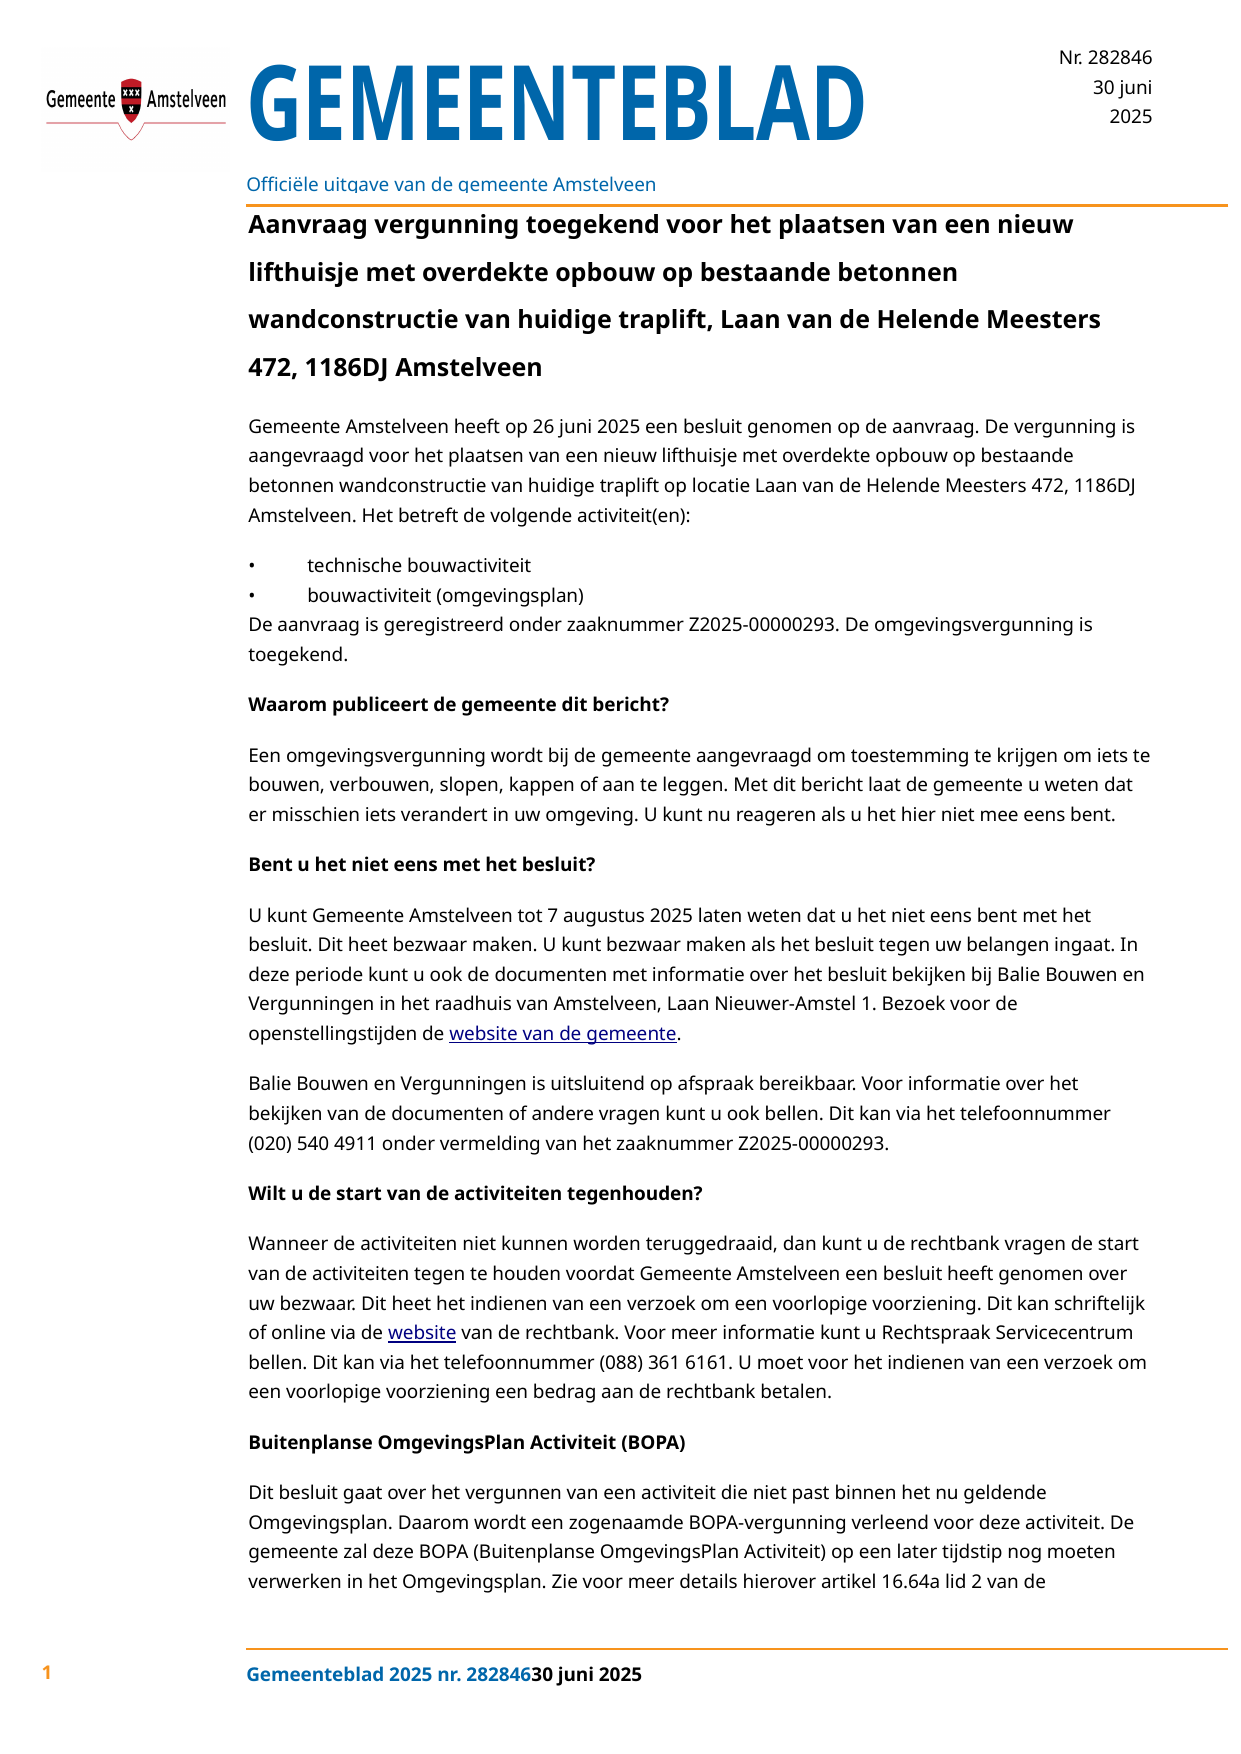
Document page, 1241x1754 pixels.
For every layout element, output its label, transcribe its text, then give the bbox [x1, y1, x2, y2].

list technische bouwactiviteit [248, 552, 1152, 578]
text Dit besluit gaat over het vergunnen van een activiteit die niet past binnen het nu geldende Omgevingsplan. Daarom wordt een zogenaamde BOPA-vergunning verleend voor deze activiteit. De gemeente zal deze BOPA (Buitenplanse OmgevingsPlan Activiteit) op een later tijdstip nog moeten verwerken in het Omgevingsplan. Zie voor meer details hierover artikel 16.64a lid 2 van de [248, 1479, 1152, 1594]
text De aanvraag is geregistreerd onder zaaknummer Z2025-00000293. De omgevingsvergunning is toegekend. [248, 611, 1152, 667]
text Bent u het niet eens met het besluit? [248, 851, 1152, 877]
text Wilt u de start van de activiteiten tegenhouden? [248, 1180, 1152, 1206]
text Wanneer de activiteiten niet kunnen worden teruggedraaid, dan kunt u de rechtbank vragen de start van de activiteiten tegen te houden voordat Gemeente Amstelveen een besluit heeft genomen over uw bezwaar. Dit heet het indienen van een verzoek om een voorlopige voorziening. Dit kan schriftelijk of online via de website van de rechtbank. Voor meer informatie kunt u Rechtspraak Servicecentrum bellen. Dit kan via het telefoonnummer (088) 361 6161. U moet voor het indienen van een verzoek om een voorlopige voorziening een bedrag aan de rechtbank betalen. [248, 1231, 1152, 1404]
text U kunt Gemeente Amstelveen tot 7 augustus 2025 laten weten dat u het niet eens bent met het besluit. Dit heet bezwaar maken. U kunt bezwaar maken als het besluit tegen uw belangen ingaat. In deze periode kunt u ook de documenten met informatie over het besluit bekijken bij Balie Bouwen en Vergunningen in het raadhuis van Amstelveen, Laan Nieuwer-Amstel 1. Bezoek voor de openstellingstijden de website van de gemeente. [248, 902, 1152, 1046]
text Waarom publiceert de gemeente dit bericht? [248, 691, 1152, 717]
list bouwactiviteit (omgevingsplan) [248, 582, 1152, 608]
text Buitenplanse OmgevingsPlan Activiteit (BOPA) [248, 1429, 1152, 1455]
text Gemeente Amstelveen heeft op 26 juni 2025 een besluit genomen op de aanvraag. De vergunning is aangevraagd voor het plaatsen van een nieuw lifthuisje met overdekte opbouw op bestaande betonnen wandconstructie van huidige traplift op locatie Laan van de Helende Meesters 472, 1186DJ Amstelveen. Het betreft de volgende activiteit(en): [248, 413, 1152, 528]
text Balie Bouwen en Vergunningen is uitsluitend op afspraak bereikbaar. Voor informatie over het bekijken van de documenten of andere vragen kunt u ook bellen. Dit kan via het telefoonnummer (020) 540 4911 onder vermelding van het zaaknummer Z2025-00000293. [248, 1071, 1152, 1156]
picture [41, 47, 231, 172]
text Aanvraag vergunning toegekend voor het plaatsen van een nieuw lifthuisje met overdekte opbouw op bestaande betonnen wandconstructie van huidige traplift, Laan van de Helende Meesters 472, 1186DJ Amstelveen [248, 207, 1152, 384]
text Een omgevingsvergunning wordt bij de gemeente aangevraagd om toestemming te krijgen om iets te bouwen, verbouwen, slopen, kappen of aan te leggen. Met dit bericht laat de gemeente u weten dat er misschien iets verandert in uw omgeving. U kunt nu reageren als u het hier niet mee eens bent. [248, 742, 1152, 827]
